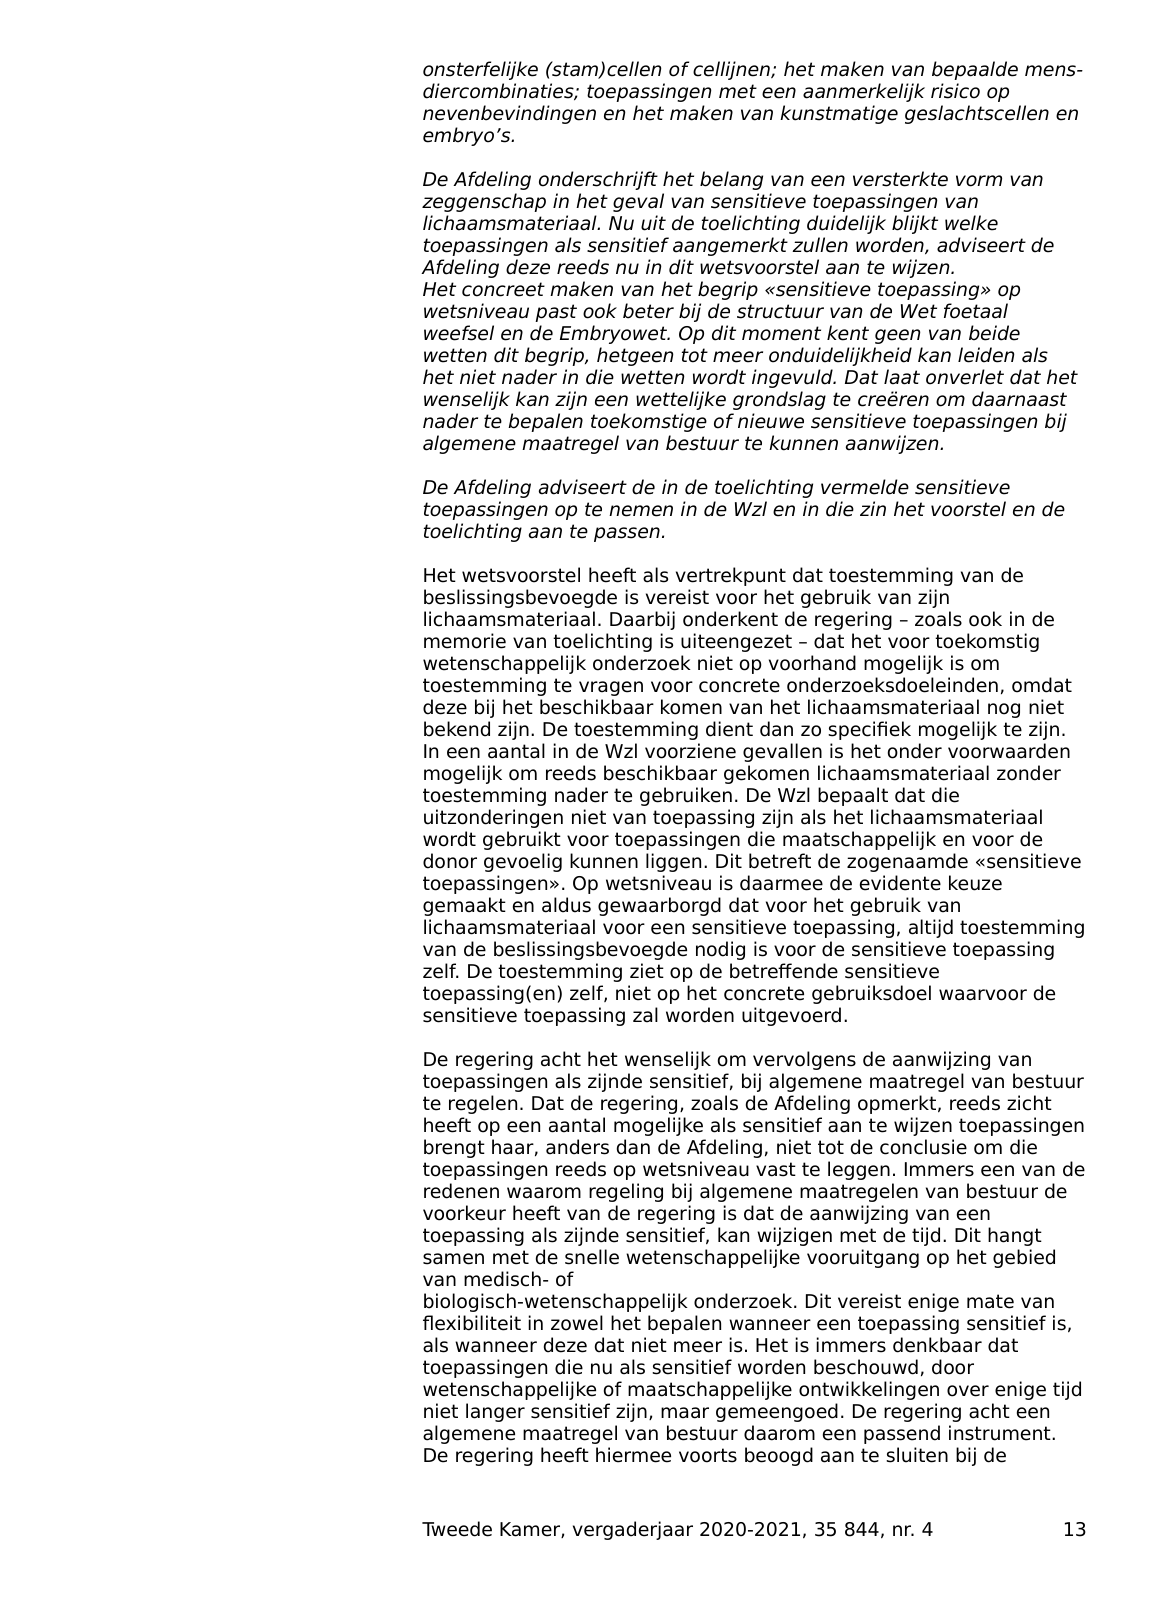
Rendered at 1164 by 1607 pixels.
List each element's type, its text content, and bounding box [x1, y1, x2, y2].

text biologisch-wetenschappelijk onderzoek. Dit vereist enige mate van flexibiliteit in zowel het bepalen wanneer een toepassing sensitief is, als wanneer deze dat niet meer is. Het is immers denkbaar dat toepassingen die nu als sensitief worden beschouwd, door wetenschappelijke of maatschappelijke ontwikkelingen over enige tijd niet langer sensitief zijn, maar gemeengoed. De regering acht een algemene maatregel van bestuur daarom een passend instrument. De regering heeft hiermee voorts beoogd aan te sluiten bij de [422, 1291, 1087, 1467]
text Het concreet maken van het begrip «sensitieve toepassing» op wetsniveau past ook beter bij de structuur van de Wet foetaal weefsel en de Embryowet. Op dit moment kent geen van beide wetten dit begrip, hetgeen tot meer onduidelijkheid kan leiden als het niet nader in die wetten wordt ingevuld. Dat laat onverlet dat het wenselijk kan zijn een wettelijke grondslag te creëren om daarnaast nader te bepalen toekomstige of nieuwe sensitieve toepassingen bij algemene maatregel van bestuur te kunnen aanwijzen. [422, 279, 1087, 455]
text onsterfelijke (stam)cellen of cellijnen; het maken van bepaalde mens-diercombinaties; toepassingen met een aanmerkelijk risico op nevenbevindingen en het maken van kunstmatige geslachtscellen en embryo’s. [422, 59, 1087, 147]
text De Afdeling onderschrijft het belang van een versterkte vorm van zeggenschap in het geval van sensitieve toepassingen van lichaamsmateriaal. Nu uit de toelichting duidelijk blijkt welke toepassingen als sensitief aangemerkt zullen worden, adviseert de Afdeling deze reeds nu in dit wetsvoorstel aan te wijzen. [422, 169, 1087, 279]
text De regering acht het wenselijk om vervolgens de aanwijzing van toepassingen als zijnde sensitief, bij algemene maatregel van bestuur te regelen. Dat de regering, zoals de Afdeling opmerkt, reeds zicht heeft op een aantal mogelijke als sensitief aan te wijzen toepassingen brengt haar, anders dan de Afdeling, niet tot de conclusie om die toepassingen reeds op wetsniveau vast te leggen. Immers een van de redenen waarom regeling bij algemene maatregelen van bestuur de voorkeur heeft van de regering is dat de aanwijzing van een toepassing als zijnde sensitief, kan wijzigen met de tijd. Dit hangt samen met de snelle wetenschappelijke vooruitgang op het gebied van medisch- of [422, 1049, 1087, 1291]
text De Afdeling adviseert de in de toelichting vermelde sensitieve toepassingen op te nemen in de Wzl en in die zin het voorstel en de toelichting aan te passen. [422, 477, 1087, 543]
text Het wetsvoorstel heeft als vertrekpunt dat toestemming van de beslissingsbevoegde is vereist voor het gebruik van zijn lichaamsmateriaal. Daarbij onderkent de regering – zoals ook in de memorie van toelichting is uiteengezet – dat het voor toekomstig wetenschappelijk onderzoek niet op voorhand mogelijk is om toestemming te vragen voor concrete onderzoeksdoeleinden, omdat deze bij het beschikbaar komen van het lichaamsmateriaal nog niet bekend zijn. De toestemming dient dan zo specifiek mogelijk te zijn. In een aantal in de Wzl voorziene gevallen is het onder voorwaarden mogelijk om reeds beschikbaar gekomen lichaamsmateriaal zonder toestemming nader te gebruiken. De Wzl bepaalt dat die uitzonderingen niet van toepassing zijn als het lichaamsmateriaal wordt gebruikt voor toepassingen die maatschappelijk en voor de donor gevoelig kunnen liggen. Dit betreft de zogenaamde «sensitieve toepassingen». Op wetsniveau is daarmee de evidente keuze gemaakt en aldus gewaarborgd dat voor het gebruik van lichaamsmateriaal voor een sensitieve toepassing, altijd toestemming van de beslissingsbevoegde nodig is voor de sensitieve toepassing zelf. De toestemming ziet op de betreffende sensitieve toepassing(en) zelf, niet op het concrete gebruiksdoel waarvoor de sensitieve toepassing zal worden uitgevoerd. [422, 565, 1087, 1027]
